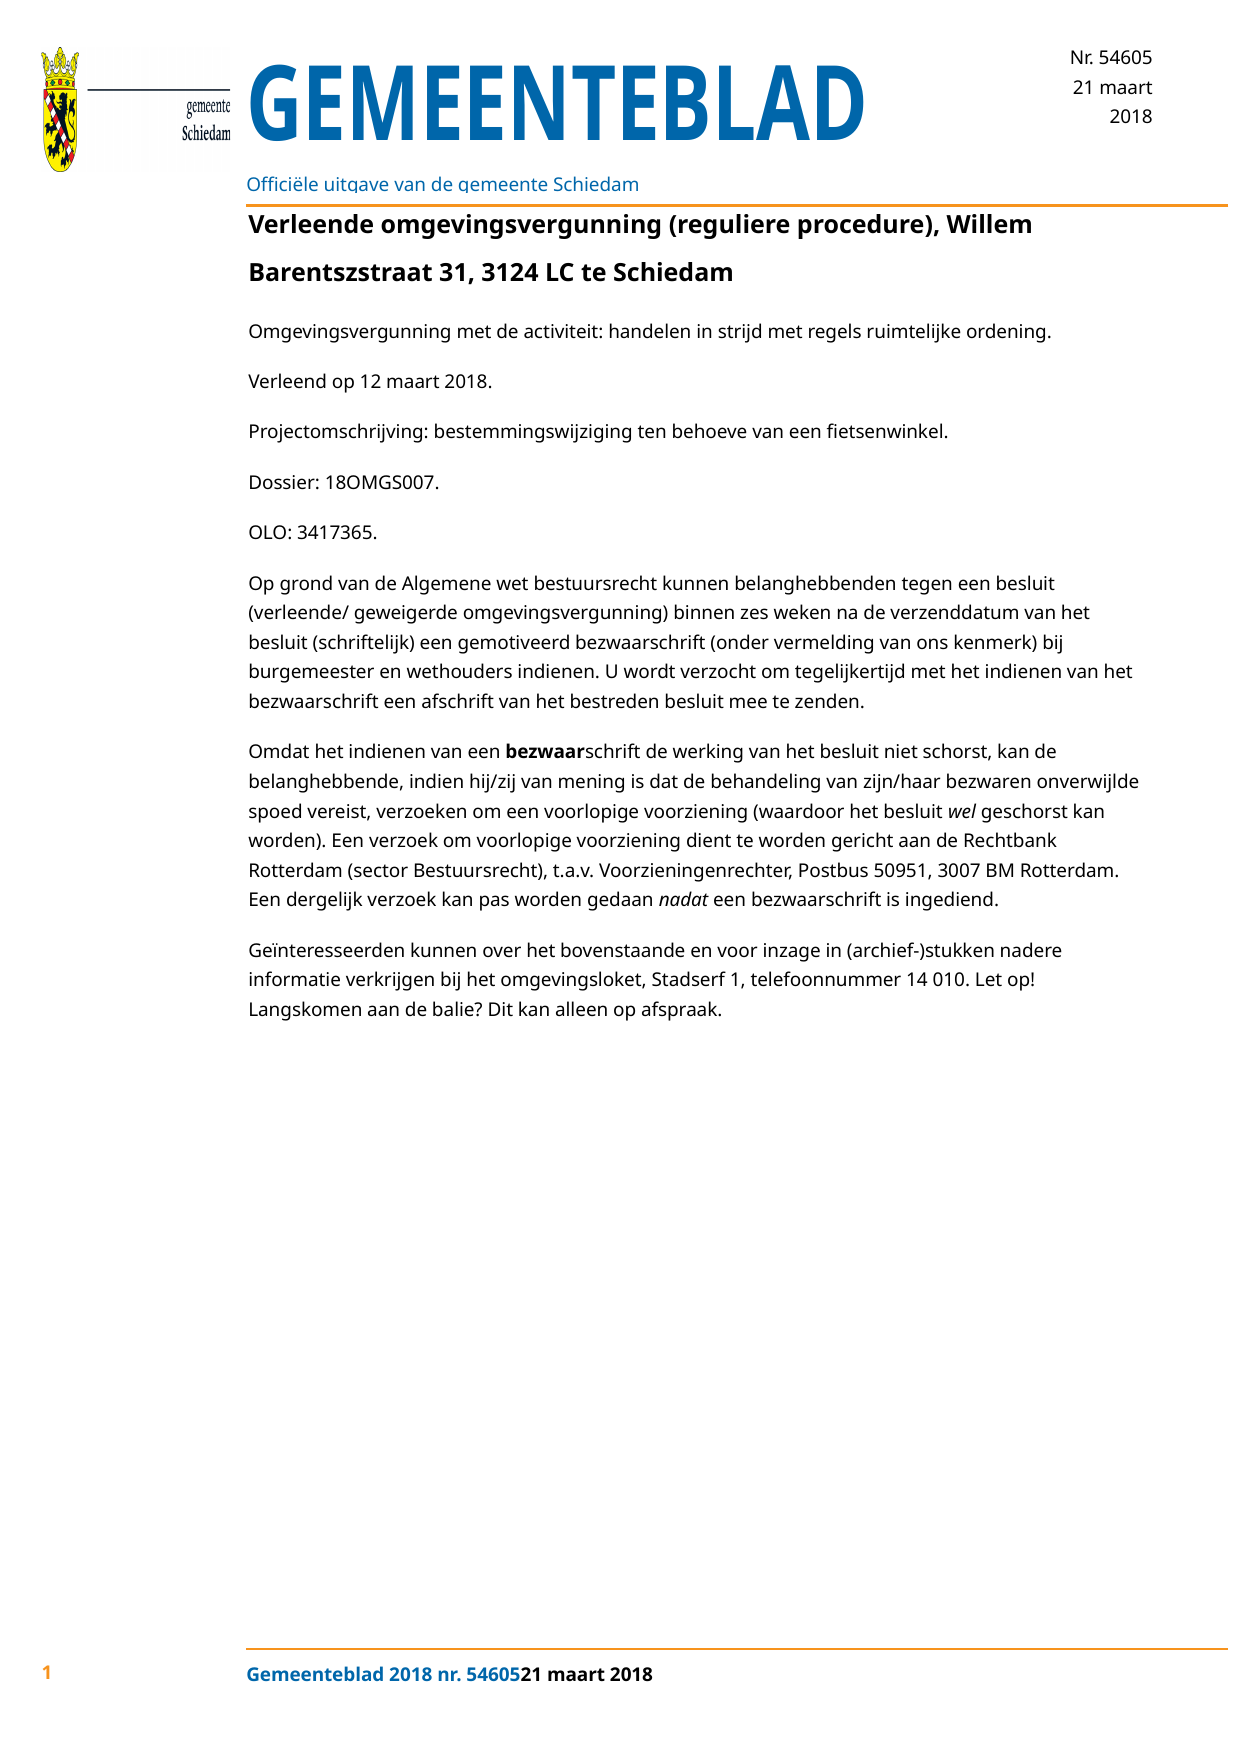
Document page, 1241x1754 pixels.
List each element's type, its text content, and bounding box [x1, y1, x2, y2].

text Verleende omgevingsvergunning (reguliere procedure), Willem Barentszstraat 31, 3124 LC te Schiedam [248, 207, 1152, 288]
text Op grond van de Algemene wet bestuursrecht kunnen belanghebbenden tegen een besluit (verleende/ geweigerde omgevingsvergunning) binnen zes weken na de verzenddatum van het besluit (schriftelijk) een gemotiveerd bezwaarschrift (onder vermelding van ons kenmerk) bij burgemeester en wethouders indienen. U wordt verzocht om tegelijkertijd met het indienen van het bezwaarschrift een afschrift van het bestreden besluit mee te zenden. [248, 570, 1152, 714]
picture [41, 47, 231, 172]
text Projectomschrijving: bestemmingswijziging ten behoeve van een fietsenwinkel. [248, 419, 1152, 444]
text Geïnteresseerden kunnen over het bovenstaande en voor inzage in (archief-)stukken nadere informatie verkrijgen bij het omgevingsloket, Stadserf 1, telefoonnummer 14 010. Let op! Langskomen aan de balie? Dit kan alleen op afspraak. [248, 937, 1152, 1022]
text Omdat het indienen van een bezwaarschrift de werking van het besluit niet schorst, kan de belanghebbende, indien hij/zij van mening is dat de behandeling van zijn/haar bezwaren onverwijlde spoed vereist, verzoeken om een voorlopige voorziening (waardoor het besluit wel geschorst kan worden). Een verzoek om voorlopige voorziening dient te worden gericht aan de Rechtbank Rotterdam (sector Bestuursrecht), t.a.v. Voorzieningenrechter, Postbus 50951, 3007 BM Rotterdam. Een dergelijk verzoek kan pas worden gedaan nadat een bezwaarschrift is ingediend. [248, 739, 1152, 912]
text Omgevingsvergunning met de activiteit: handelen in strijd met regels ruimtelijke ordening. [248, 318, 1152, 344]
text OLO: 3417365. [248, 519, 1152, 545]
text Verleend op 12 maart 2018. [248, 368, 1152, 394]
text Dossier: 18OMGS007. [248, 469, 1152, 495]
